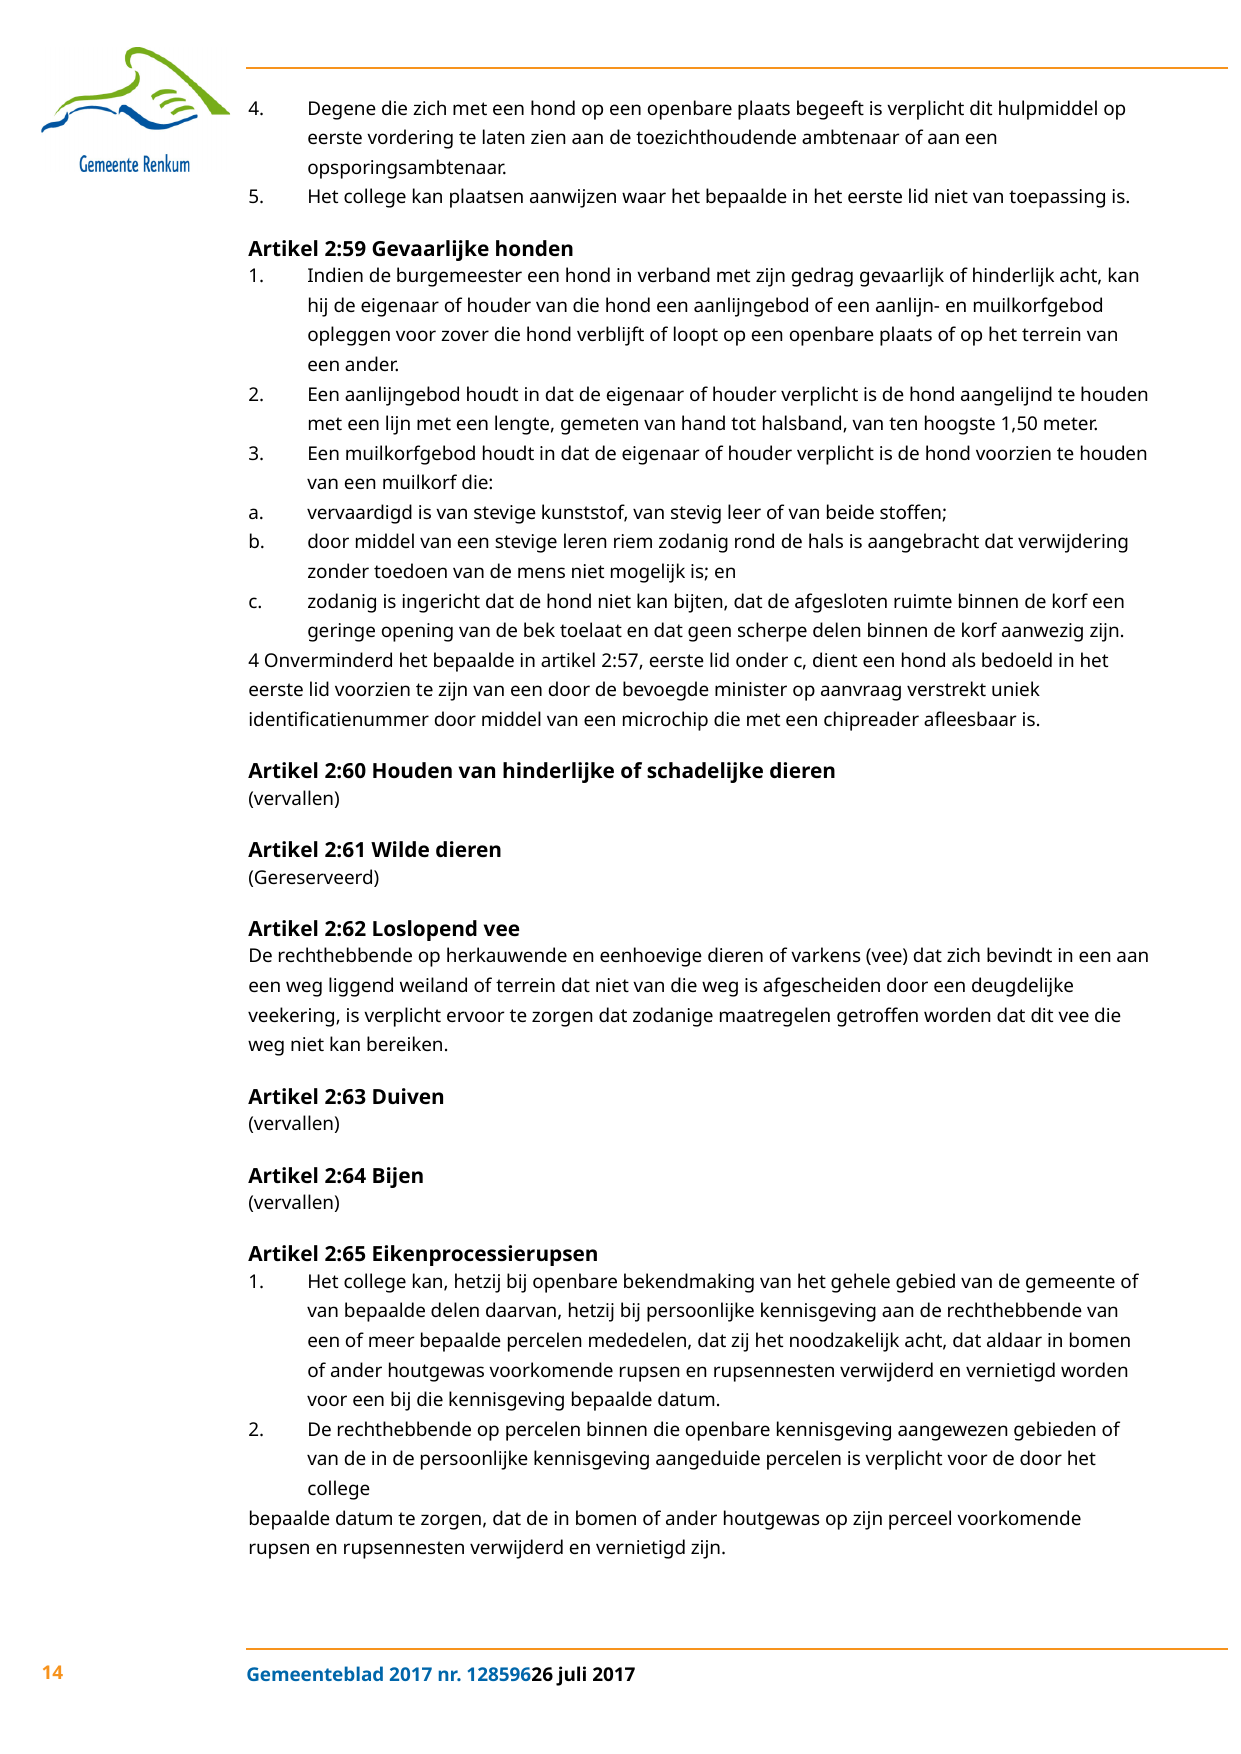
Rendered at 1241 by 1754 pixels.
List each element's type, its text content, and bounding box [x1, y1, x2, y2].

text rupsen en rupsennesten verwijderd en vernietigd zijn. [248, 1534, 1152, 1560]
text (vervallen) [248, 1110, 1152, 1136]
text Artikel 2:61 Wilde dieren [248, 835, 1152, 864]
list De rechthebbende op percelen binnen die openbare kennisgeving aangewezen gebieden of van de in de persoonlijke kennisgeving aangeduide percelen is verplicht voor de door het college [248, 1416, 1152, 1501]
list door middel van een stevige leren riem zodanig rond de hals is aangebracht dat verwijdering zonder toedoen van de mens niet mogelijk is; en [248, 529, 1152, 584]
text De rechthebbende op herkauwende en eenhoevige dieren of varkens (vee) dat zich bevindt in een aan een weg liggend weiland of terrein dat niet van die weg is afgescheiden door een deugdelijke veekering, is verplicht ervoor te zorgen dat zodanige maatregelen getroffen worden dat dit vee die weg niet kan bereiken. [248, 943, 1152, 1057]
text bepaalde datum te zorgen, dat de in bomen of ander houtgewas op zijn perceel voorkomende [248, 1505, 1152, 1530]
text Artikel 2:64 Bijen [248, 1161, 1152, 1189]
text Artikel 2:62 Loslopend vee [248, 914, 1152, 943]
list Een aanlijngebod houdt in dat de eigenaar of houder verplicht is de hond aangelijnd te houden met een lijn met een lengte, gemeten van hand tot halsband, van ten hoogste 1,50 meter. [248, 381, 1152, 436]
list Het college kan, hetzij bij openbare bekendmaking van het gehele gebied van de gemeente of van bepaalde delen daarvan, hetzij bij persoonlijke kennisgeving aan de rechthebbende van een of meer bepaalde percelen mededelen, dat zij het noodzakelijk acht, dat aldaar in bomen of ander houtgewas voorkomende rupsen en rupsennesten verwijderd en vernietigd worden voor een bij die kennisgeving bepaalde datum. [248, 1268, 1152, 1412]
list Het college kan plaatsen aanwijzen waar het bepaalde in het eerste lid niet van toepassing is. [248, 183, 1152, 209]
text (vervallen) [248, 1189, 1152, 1215]
list Indien de burgemeester een hond in verband met zijn gedrag gevaarlijk of hinderlijk acht, kan hij de eigenaar of houder van die hond een aanlijngebod of een aanlijn- en muilkorfgebod opleggen voor zover die hond verblijft of loopt op een openbare plaats of op het terrein van een ander. [248, 262, 1152, 377]
text Artikel 2:63 Duiven [248, 1082, 1152, 1110]
list Degene die zich met een hond op een openbare plaats begeeft is verplicht dit hulpmiddel op eerste vordering te laten zien aan de toezichthoudende ambtenaar of aan een opsporingsambtenaar. [248, 95, 1152, 180]
text (Gereserveerd) [248, 864, 1152, 889]
picture [41, 47, 231, 172]
text Artikel 2:59 Gevaarlijke honden [248, 234, 1152, 262]
list vervaardigd is van stevige kunststof, van stevig leer of van beide stoffen; [248, 499, 1152, 525]
list Een muilkorfgebod houdt in dat de eigenaar of houder verplicht is de hond voorzien te houden van een muilkorf die: [248, 440, 1152, 495]
text Artikel 2:65 Eikenprocessierupsen [248, 1239, 1152, 1268]
list zodanig is ingericht dat de hond niet kan bijten, dat de afgesloten ruimte binnen de korf een geringe opening van de bek toelaat en dat geen scherpe delen binnen de korf aanwezig zijn. [248, 588, 1152, 643]
text 4 Onverminderd het bepaalde in artikel 2:57, eerste lid onder c, dient een hond als bedoeld in het eerste lid voorzien te zijn van een door de bevoegde minister op aanvraag verstrekt uniek identificatienummer door middel van een microchip die met een chipreader afleesbaar is. [248, 647, 1152, 732]
text Artikel 2:60 Houden van hinderlijke of schadelijke dieren [248, 757, 1152, 785]
text (vervallen) [248, 785, 1152, 811]
